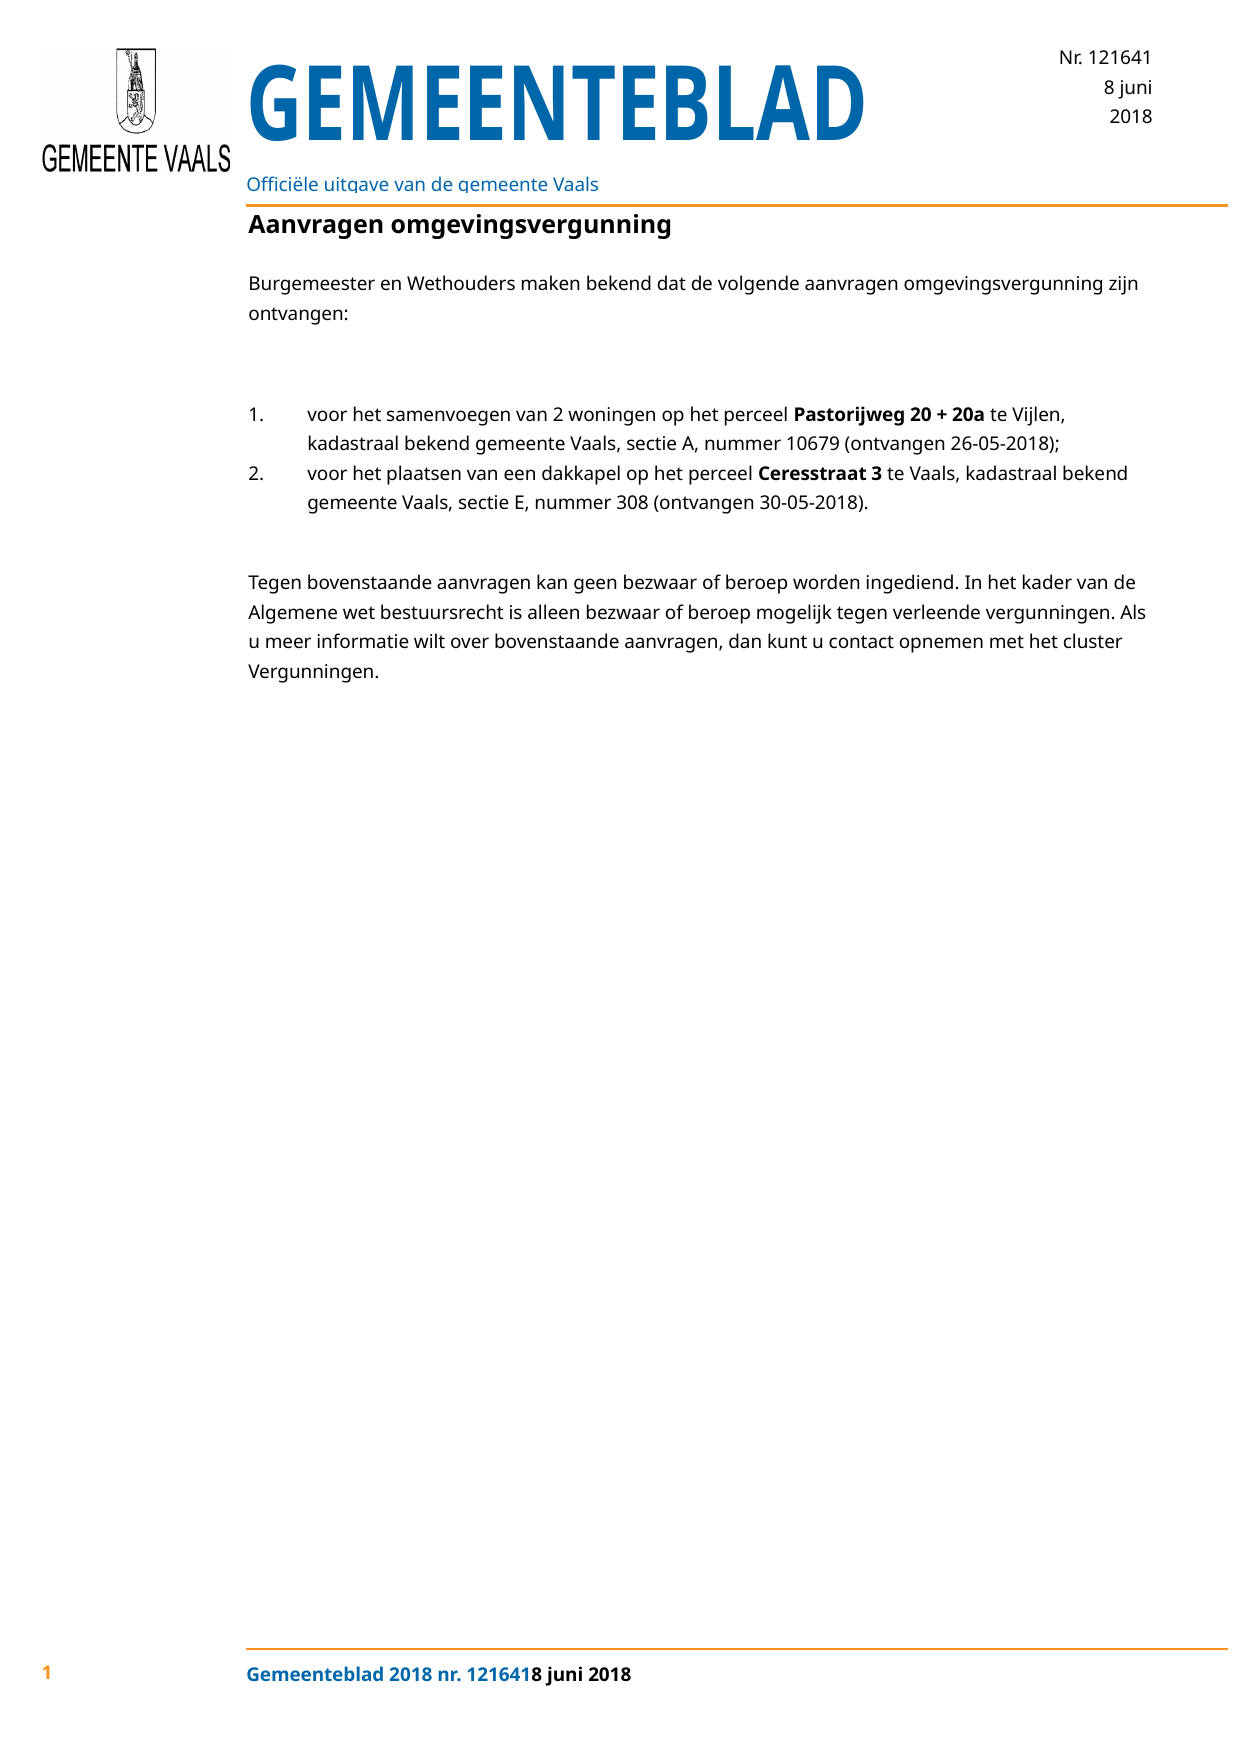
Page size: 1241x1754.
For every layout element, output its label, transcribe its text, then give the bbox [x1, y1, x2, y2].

text Aanvragen omgevingsvergunning [248, 207, 1152, 241]
list voor het samenvoegen van 2 woningen op het perceel Pastorijweg 20 + 20a te Vijlen, kadastraal bekend gemeente Vaals, sectie A, nummer 10679 (ontvangen 26-05-2018); [248, 401, 1152, 456]
list voor het plaatsen van een dakkapel op het perceel Ceresstraat 3 te Vaals, kadastraal bekend gemeente Vaals, sectie E, nummer 308 (ontvangen 30-05-2018). [248, 460, 1152, 515]
picture [41, 47, 231, 172]
text Tegen bovenstaande aanvragen kan geen bezwaar of beroep worden ingediend. In het kader van de Algemene wet bestuursrecht is alleen bezwaar of beroep mogelijk tegen verleende vergunningen. Als u meer informatie wilt over bovenstaande aanvragen, dan kunt u contact opnemen met het cluster Vergunningen. [248, 569, 1152, 684]
text Burgemeester en Wethouders maken bekend dat de volgende aanvragen omgevingsvergunning zijn ontvangen: [248, 270, 1152, 326]
